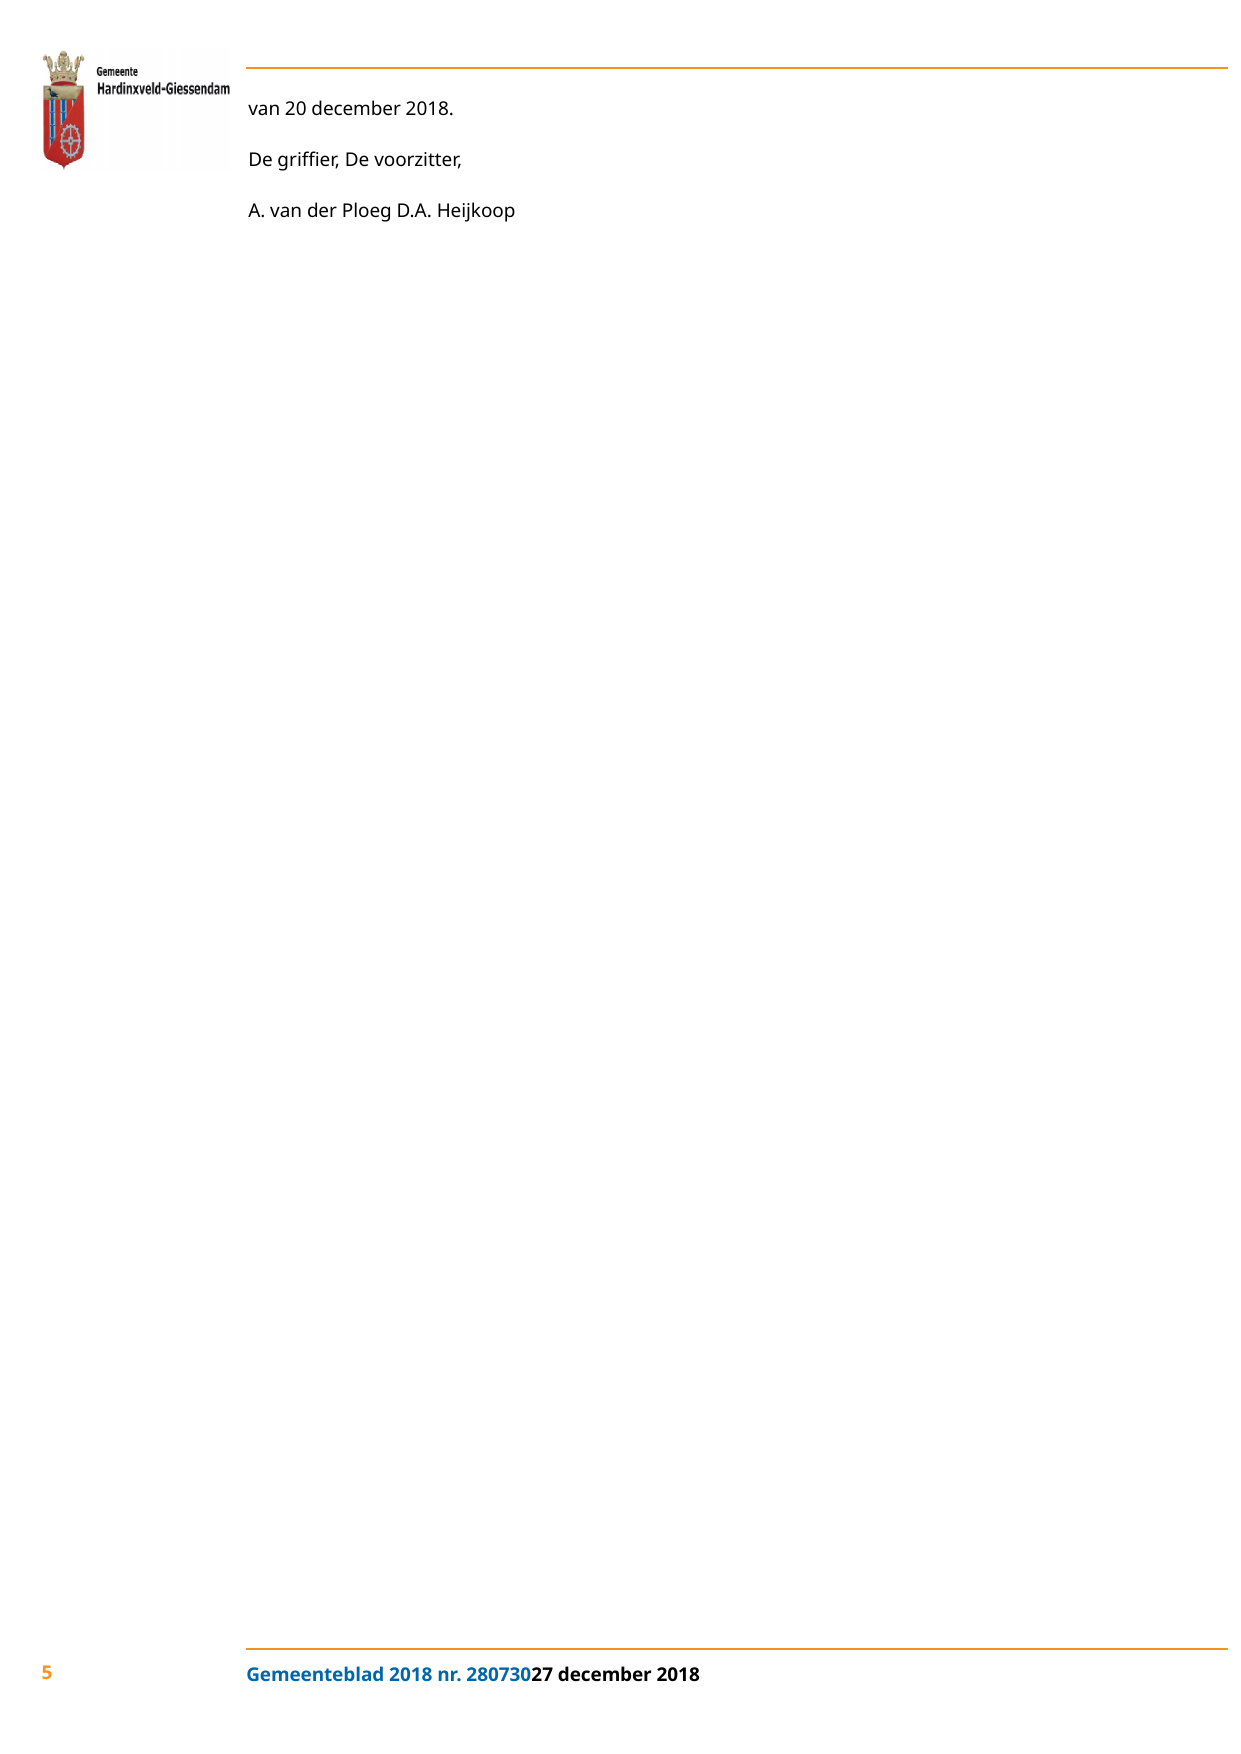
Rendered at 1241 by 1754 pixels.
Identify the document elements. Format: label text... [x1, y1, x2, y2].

picture [41, 47, 231, 172]
text A. van der Ploeg D.A. Heijkoop [248, 198, 1152, 223]
text De griffier, De voorzitter, [248, 146, 1152, 172]
text van 20 december 2018. [248, 95, 1152, 121]
